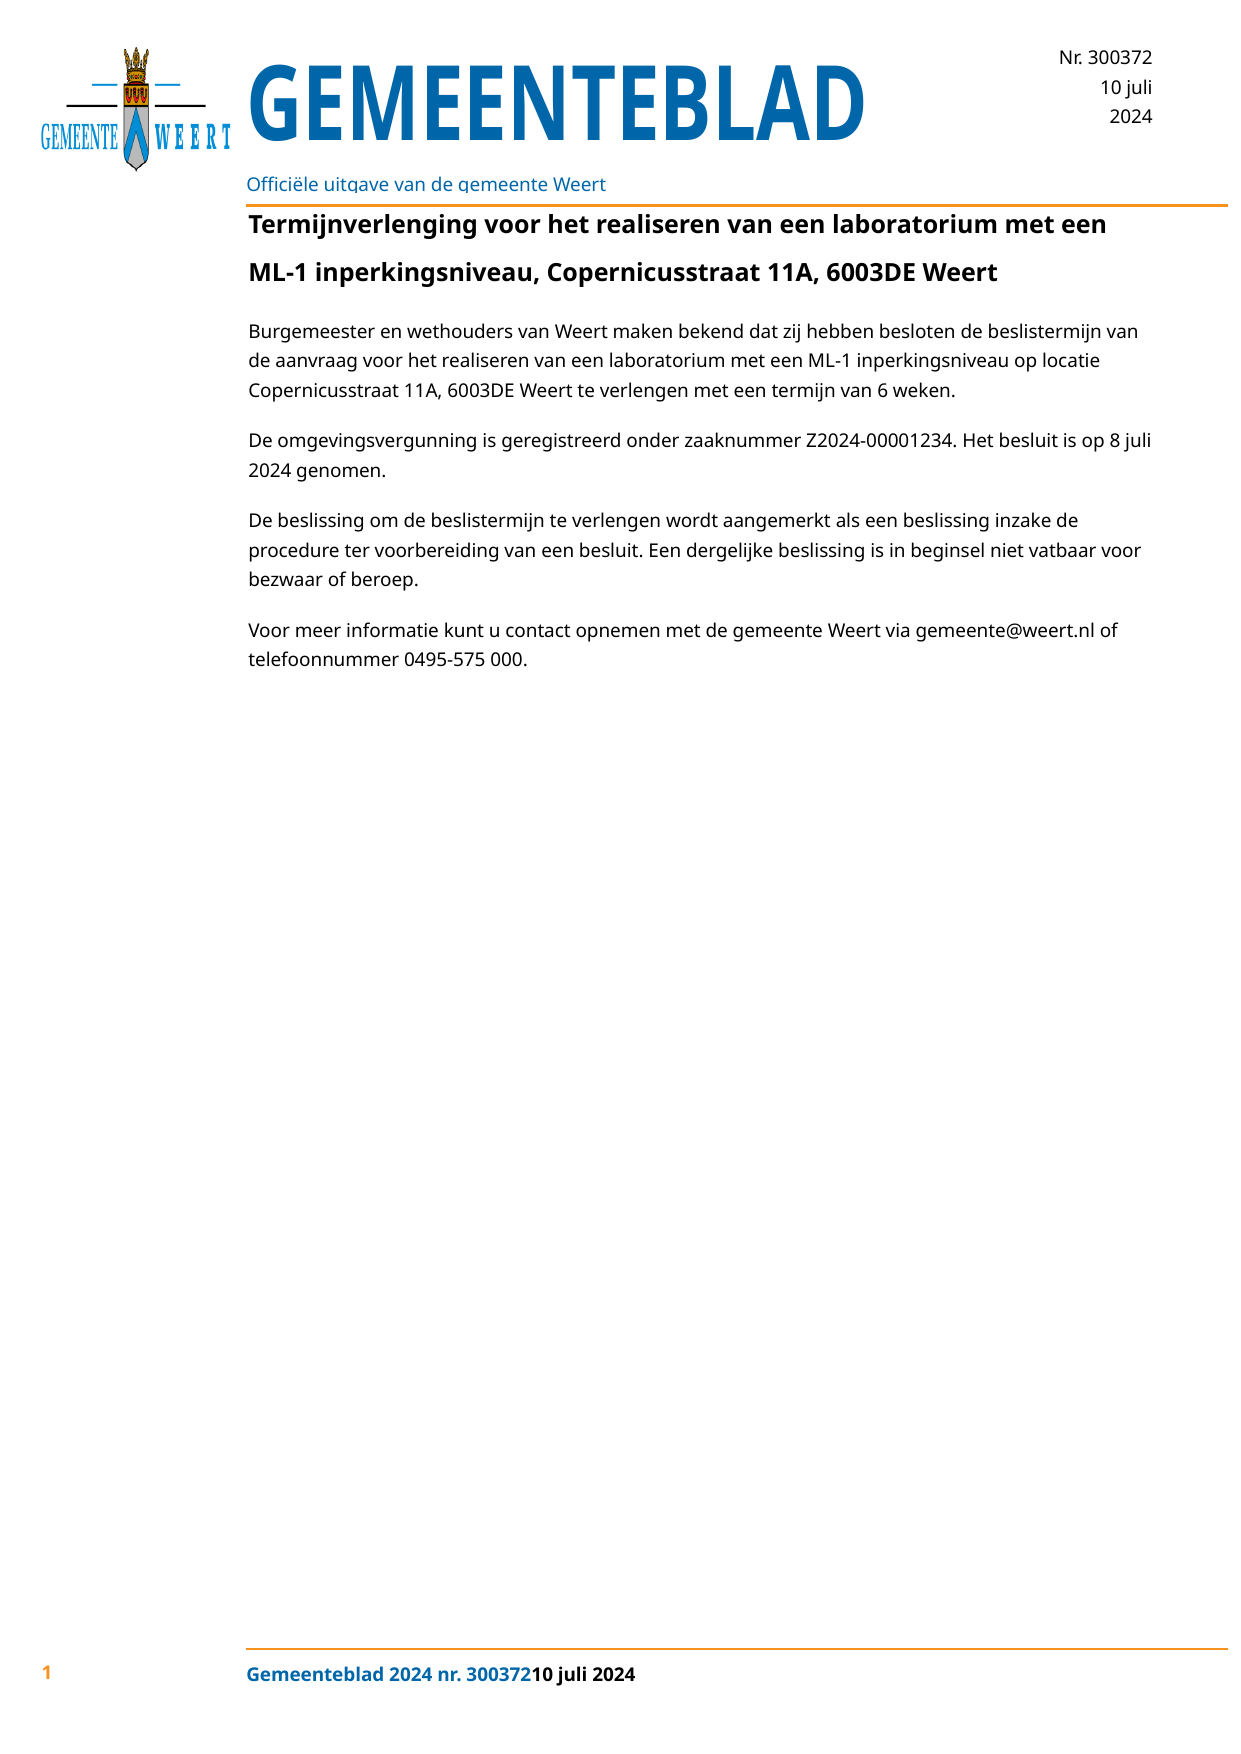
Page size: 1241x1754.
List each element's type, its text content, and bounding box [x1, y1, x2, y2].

text De beslissing om de beslistermijn te verlengen wordt aangemerkt als een beslissing inzake de procedure ter voorbereiding van een besluit. Een dergelijke beslissing is in beginsel niet vatbaar voor bezwaar of beroep. [248, 507, 1152, 592]
text Voor meer informatie kunt u contact opnemen met de gemeente Weert via gemeente@weert.nl of telefoonnummer 0495-575 000. [248, 617, 1152, 672]
text Termijnverlenging voor het realiseren van een laboratorium met een ML-1 inperkingsniveau, Copernicusstraat 11A, 6003DE Weert [248, 207, 1152, 288]
picture [41, 47, 231, 172]
text Burgemeester en wethouders van Weert maken bekend dat zij hebben besloten de beslistermijn van de aanvraag voor het realiseren van een laboratorium met een ML-1 inperkingsniveau op locatie Copernicusstraat 11A, 6003DE Weert te verlengen met een termijn van 6 weken. [248, 318, 1152, 403]
text De omgevingsvergunning is geregistreerd onder zaaknummer Z2024-00001234. Het besluit is op 8 juli 2024 genomen. [248, 427, 1152, 483]
